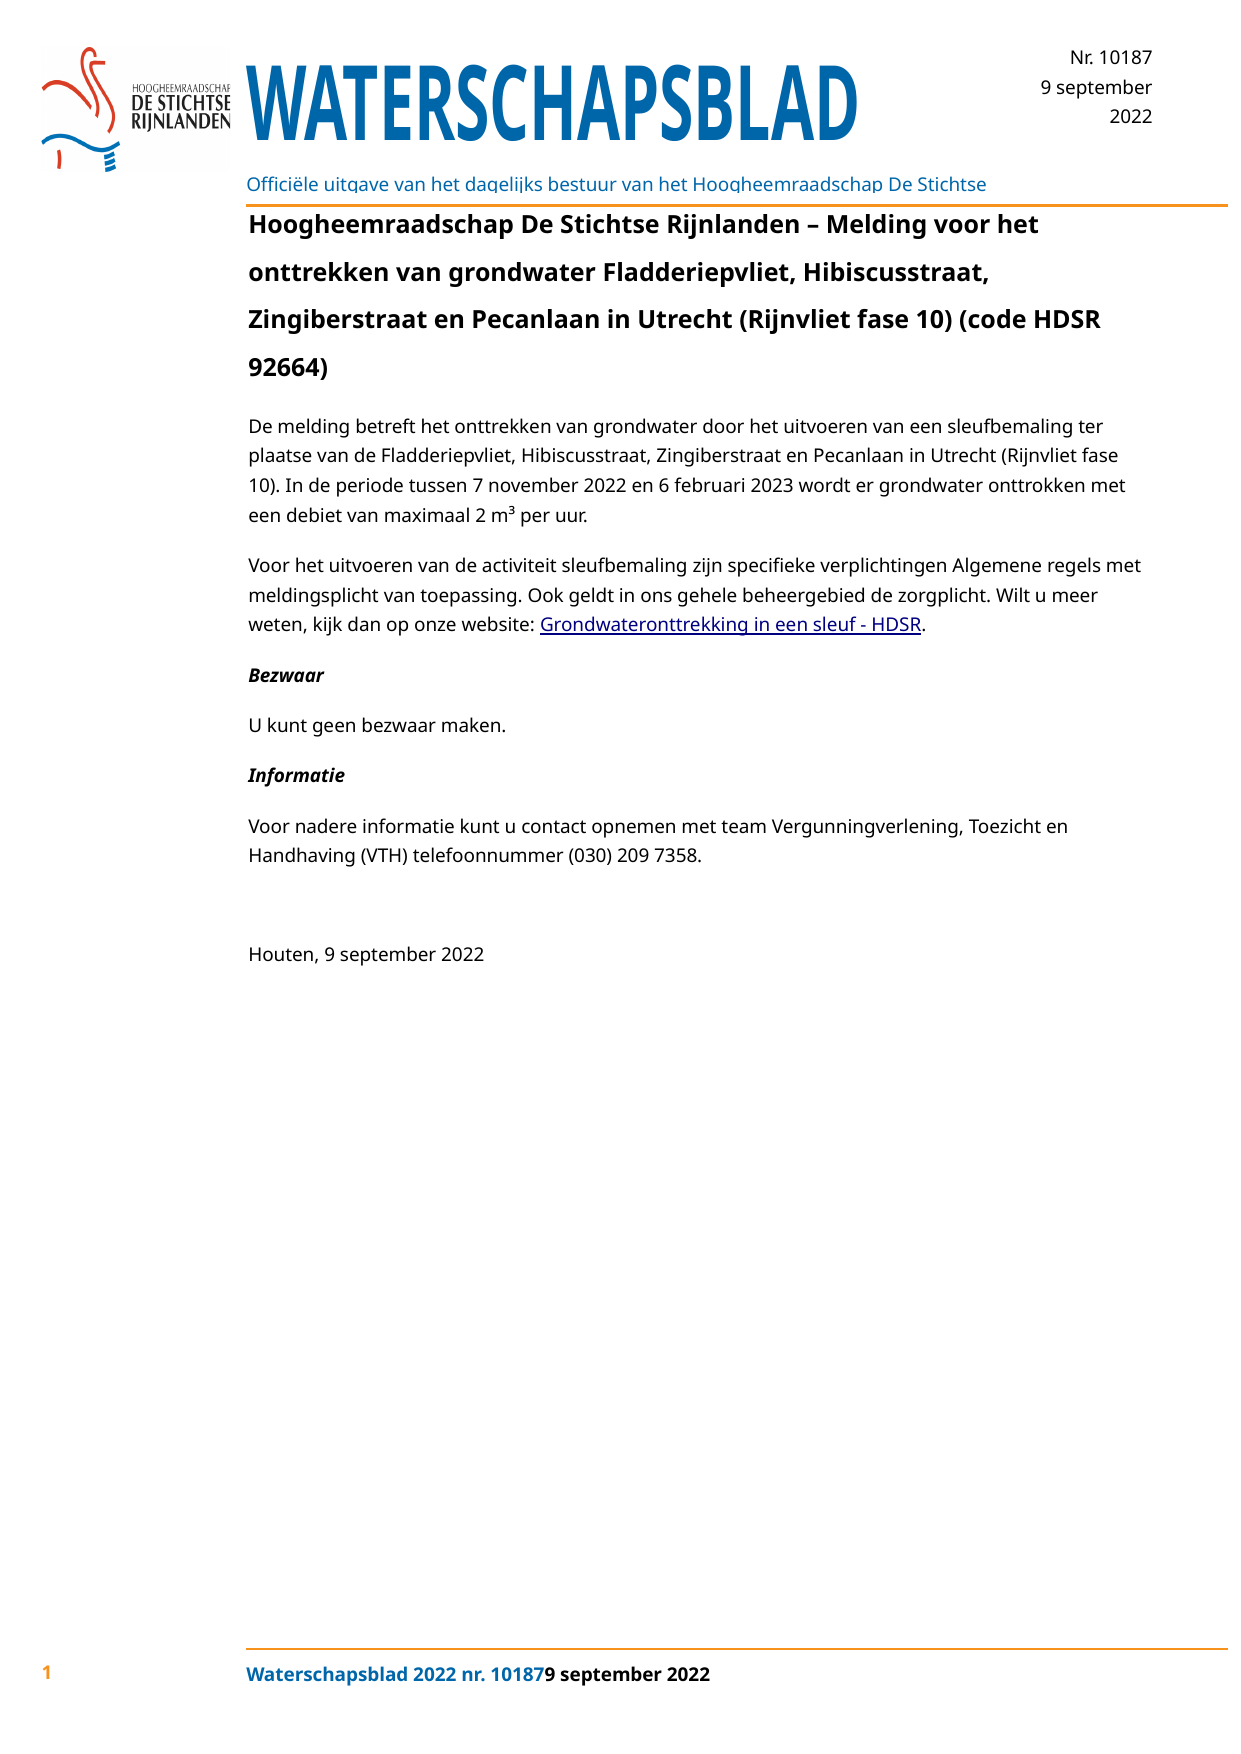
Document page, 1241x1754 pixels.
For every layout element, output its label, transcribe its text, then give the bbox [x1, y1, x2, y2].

text Informatie [248, 763, 1152, 788]
text De melding betreft het onttrekken van grondwater door het uitvoeren van een sleufbemaling ter plaatse van de Fladderiepvliet, Hibiscusstraat, Zingiberstraat en Pecanlaan in Utrecht (Rijnvliet fase 10). In de periode tussen 7 november 2022 en 6 februari 2023 wordt er grondwater onttrokken met een debiet van maximaal 2 m³ per uur. [248, 413, 1152, 528]
text Voor nadere informatie kunt u contact opnemen met team Vergunningverlening, Toezicht en Handhaving (VTH) telefoonnummer (030) 209 7358. [248, 813, 1152, 868]
text Voor het uitvoeren van de activiteit sleufbemaling zijn specifieke verplichtingen Algemene regels met meldingsplicht van toepassing. Ook geldt in ons gehele beheergebied de zorgplicht. Wilt u meer weten, kijk dan op onze website: Grondwateronttrekking in een sleuf - HDSR. [248, 552, 1152, 637]
text Bezwaar [248, 662, 1152, 688]
text Hoogheemraadschap De Stichtse Rijnlanden – Melding voor het onttrekken van grondwater Fladderiepvliet, Hibiscusstraat, Zingiberstraat en Pecanlaan in Utrecht (Rijnvliet fase 10) (code HDSR 92664) [248, 207, 1152, 384]
text U kunt geen bezwaar maken. [248, 712, 1152, 738]
picture [41, 47, 231, 172]
text Houten, 9 september 2022 [248, 941, 1152, 967]
